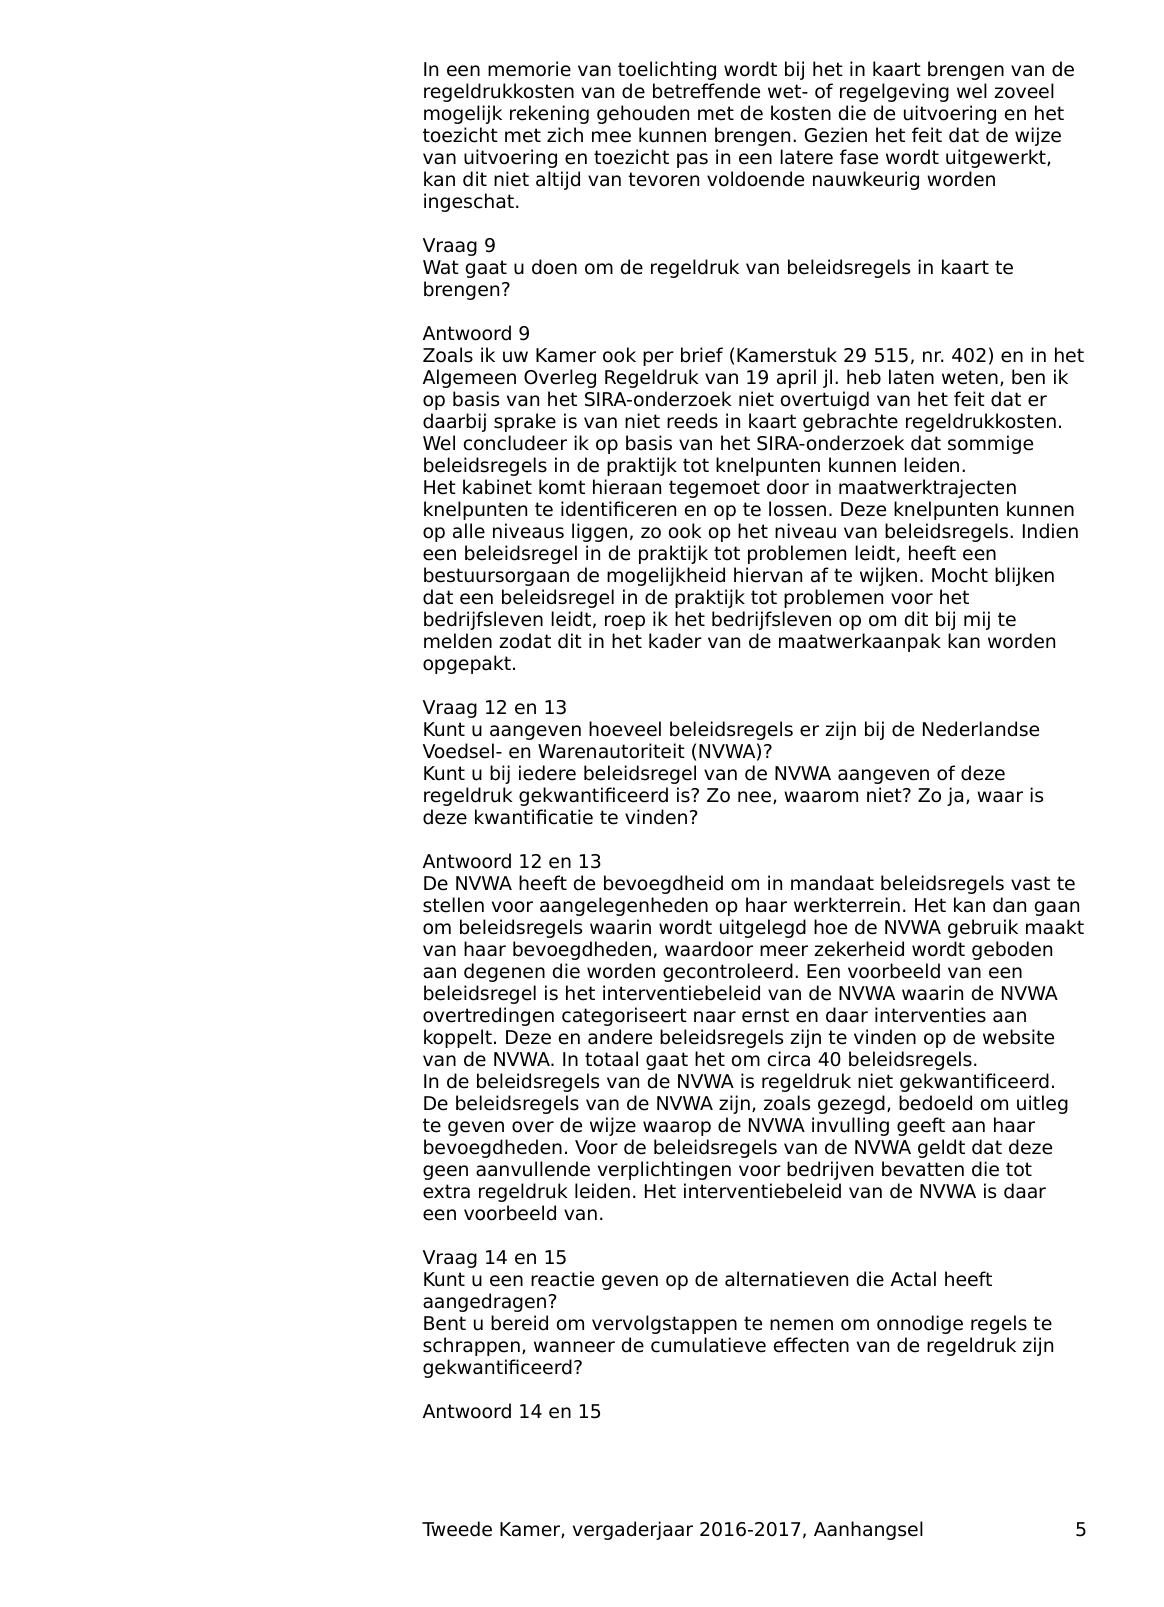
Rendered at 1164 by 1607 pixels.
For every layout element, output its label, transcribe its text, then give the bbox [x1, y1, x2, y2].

text Het kabinet komt hieraan tegemoet door in maatwerktrajecten knelpunten te identificeren en op te lossen. Deze knelpunten kunnen op alle niveaus liggen, zo ook op het niveau van beleidsregels. Indien een beleidsregel in de praktijk tot problemen leidt, heeft een bestuursorgaan de mogelijkheid hiervan af te wijken. Mocht blijken dat een beleidsregel in de praktijk tot problemen voor het bedrijfsleven leidt, roep ik het bedrijfsleven op om dit bij mij te melden zodat dit in het kader van de maatwerkaanpak kan worden opgepakt. [422, 477, 1087, 675]
text Wat gaat u doen om de regeldruk van beleidsregels in kaart te brengen? [422, 257, 1087, 301]
text Antwoord 14 en 15 [422, 1401, 1087, 1423]
text Antwoord 12 en 13 [422, 851, 1087, 873]
text Zoals ik uw Kamer ook per brief (Kamerstuk 29 515, nr. 402) en in het Algemeen Overleg Regeldruk van 19 april jl. heb laten weten, ben ik op basis van het SIRA-onderzoek niet overtuigd van het feit dat er daarbij sprake is van niet reeds in kaart gebrachte regeldrukkosten. Wel concludeer ik op basis van het SIRA-onderzoek dat sommige beleidsregels in de praktijk tot knelpunten kunnen leiden. [422, 345, 1087, 477]
text Kunt u bij iedere beleidsregel van de NVWA aangeven of deze regeldruk gekwantificeerd is? Zo nee, waarom niet? Zo ja, waar is deze kwantificatie te vinden? [422, 763, 1087, 829]
text Vraag 12 en 13 [422, 697, 1087, 719]
text In een memorie van toelichting wordt bij het in kaart brengen van de regeldrukkosten van de betreffende wet- of regelgeving wel zoveel mogelijk rekening gehouden met de kosten die de uitvoering en het toezicht met zich mee kunnen brengen. Gezien het feit dat de wijze van uitvoering en toezicht pas in een latere fase wordt uitgewerkt, kan dit niet altijd van tevoren voldoende nauwkeurig worden ingeschat. [422, 59, 1087, 213]
text Vraag 14 en 15 [422, 1247, 1087, 1269]
text Vraag 9 [422, 235, 1087, 257]
text In de beleidsregels van de NVWA is regeldruk niet gekwantificeerd. De beleidsregels van de NVWA zijn, zoals gezegd, bedoeld om uitleg te geven over de wijze waarop de NVWA invulling geeft aan haar bevoegdheden. Voor de beleidsregels van de NVWA geldt dat deze geen aanvullende verplichtingen voor bedrijven bevatten die tot extra regeldruk leiden. Het interventiebeleid van de NVWA is daar een voorbeeld van. [422, 1071, 1087, 1225]
text Kunt u een reactie geven op de alternatieven die Actal heeft aangedragen? [422, 1269, 1087, 1313]
text Kunt u aangeven hoeveel beleidsregels er zijn bij de Nederlandse Voedsel- en Warenautoriteit (NVWA)? [422, 719, 1087, 763]
text Bent u bereid om vervolgstappen te nemen om onnodige regels te schrappen, wanneer de cumulatieve effecten van de regeldruk zijn gekwantificeerd? [422, 1313, 1087, 1379]
text Antwoord 9 [422, 323, 1087, 345]
text De NVWA heeft de bevoegdheid om in mandaat beleidsregels vast te stellen voor aangelegenheden op haar werkterrein. Het kan dan gaan om beleidsregels waarin wordt uitgelegd hoe de NVWA gebruik maakt van haar bevoegdheden, waardoor meer zekerheid wordt geboden aan degenen die worden gecontroleerd. Een voorbeeld van een beleidsregel is het interventiebeleid van de NVWA waarin de NVWA overtredingen categoriseert naar ernst en daar interventies aan koppelt. Deze en andere beleidsregels zijn te vinden op de website van de NVWA. In totaal gaat het om circa 40 beleidsregels. [422, 873, 1087, 1071]
